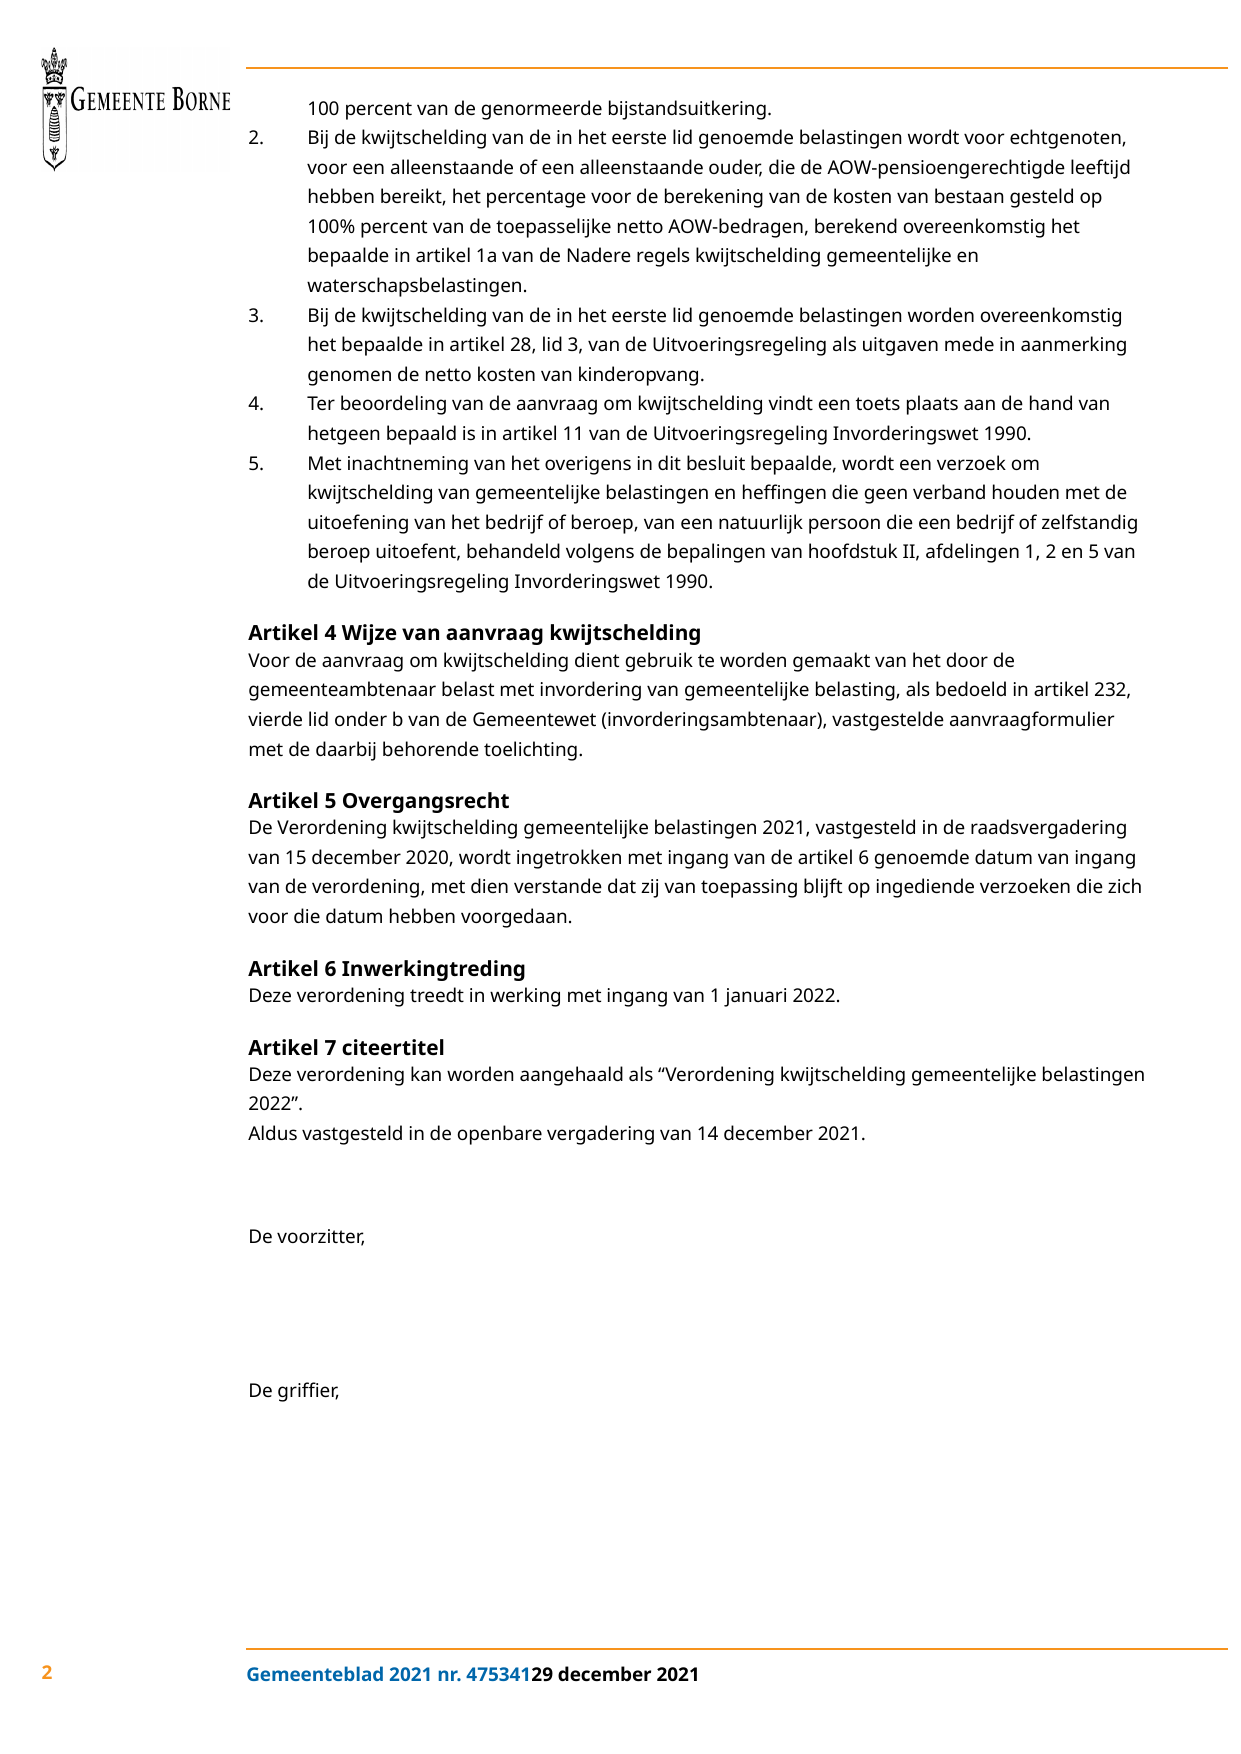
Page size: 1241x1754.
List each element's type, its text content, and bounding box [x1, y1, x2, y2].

text De Verordening kwijtschelding gemeentelijke belastingen 2021, vastgesteld in de raadsvergadering van 15 december 2020, wordt ingetrokken met ingang van de artikel 6 genoemde datum van ingang van de verordening, met dien verstande dat zij van toepassing blijft op ingediende verzoeken die zich voor die datum hebben voorgedaan. [248, 814, 1152, 929]
text Artikel 5 Overgangsrecht [248, 786, 1152, 814]
text De griffier, [248, 1377, 1152, 1403]
text Deze verordening kan worden aangehaald als “Verordening kwijtschelding gemeentelijke belastingen 2022”. [248, 1061, 1152, 1116]
list Met inachtneming van het overigens in dit besluit bepaalde, wordt een verzoek om kwijtschelding van gemeentelijke belastingen en heffingen die geen verband houden met de uitoefening van het bedrijf of beroep, van een natuurlijk persoon die een bedrijf of zelfstandig beroep uitoefent, behandeld volgens de bepalingen van hoofdstuk II, afdelingen 1, 2 en 5 van de Uitvoeringsregeling Invorderingswet 1990. [248, 450, 1152, 594]
picture [41, 47, 231, 172]
list 100 percent van de genormeerde bijstandsuitkering. [248, 95, 1152, 121]
text Artikel 7 citeertitel [248, 1033, 1152, 1061]
text Aldus vastgesteld in de openbare vergadering van 14 december 2021. [248, 1120, 1152, 1146]
text Voor de aanvraag om kwijtschelding dient gebruik te worden gemaakt van het door de gemeenteambtenaar belast met invordering van gemeentelijke belasting, als bedoeld in artikel 232, vierde lid onder b van de Gemeentewet (invorderingsambtenaar), vastgestelde aanvraagformulier met de daarbij behorende toelichting. [248, 647, 1152, 761]
list Ter beoordeling van de aanvraag om kwijtschelding vindt een toets plaats aan de hand van hetgeen bepaald is in artikel 11 van de Uitvoeringsregeling Invorderingswet 1990. [248, 391, 1152, 446]
text Deze verordening treedt in werking met ingang van 1 januari 2022. [248, 982, 1152, 1008]
list Bij de kwijtschelding van de in het eerste lid genoemde belastingen worden overeenkomstig het bepaalde in artikel 28, lid 3, van de Uitvoeringsregeling als uitgaven mede in aanmerking genomen de netto kosten van kinderopvang. [248, 302, 1152, 387]
list Bij de kwijtschelding van de in het eerste lid genoemde belastingen wordt voor echtgenoten, voor een alleenstaande of een alleenstaande ouder, die de AOW-pensioengerechtigde leeftijd hebben bereikt, het percentage voor de berekening van de kosten van bestaan gesteld op 100% percent van de toepasselijke netto AOW-bedragen, berekend overeenkomstig het bepaalde in artikel 1a van de Nadere regels kwijtschelding gemeentelijke en waterschapsbelastingen. [248, 124, 1152, 298]
text De voorzitter, [248, 1223, 1152, 1249]
text Artikel 6 Inwerkingtreding [248, 954, 1152, 982]
text Artikel 4 Wijze van aanvraag kwijtschelding [248, 618, 1152, 647]
